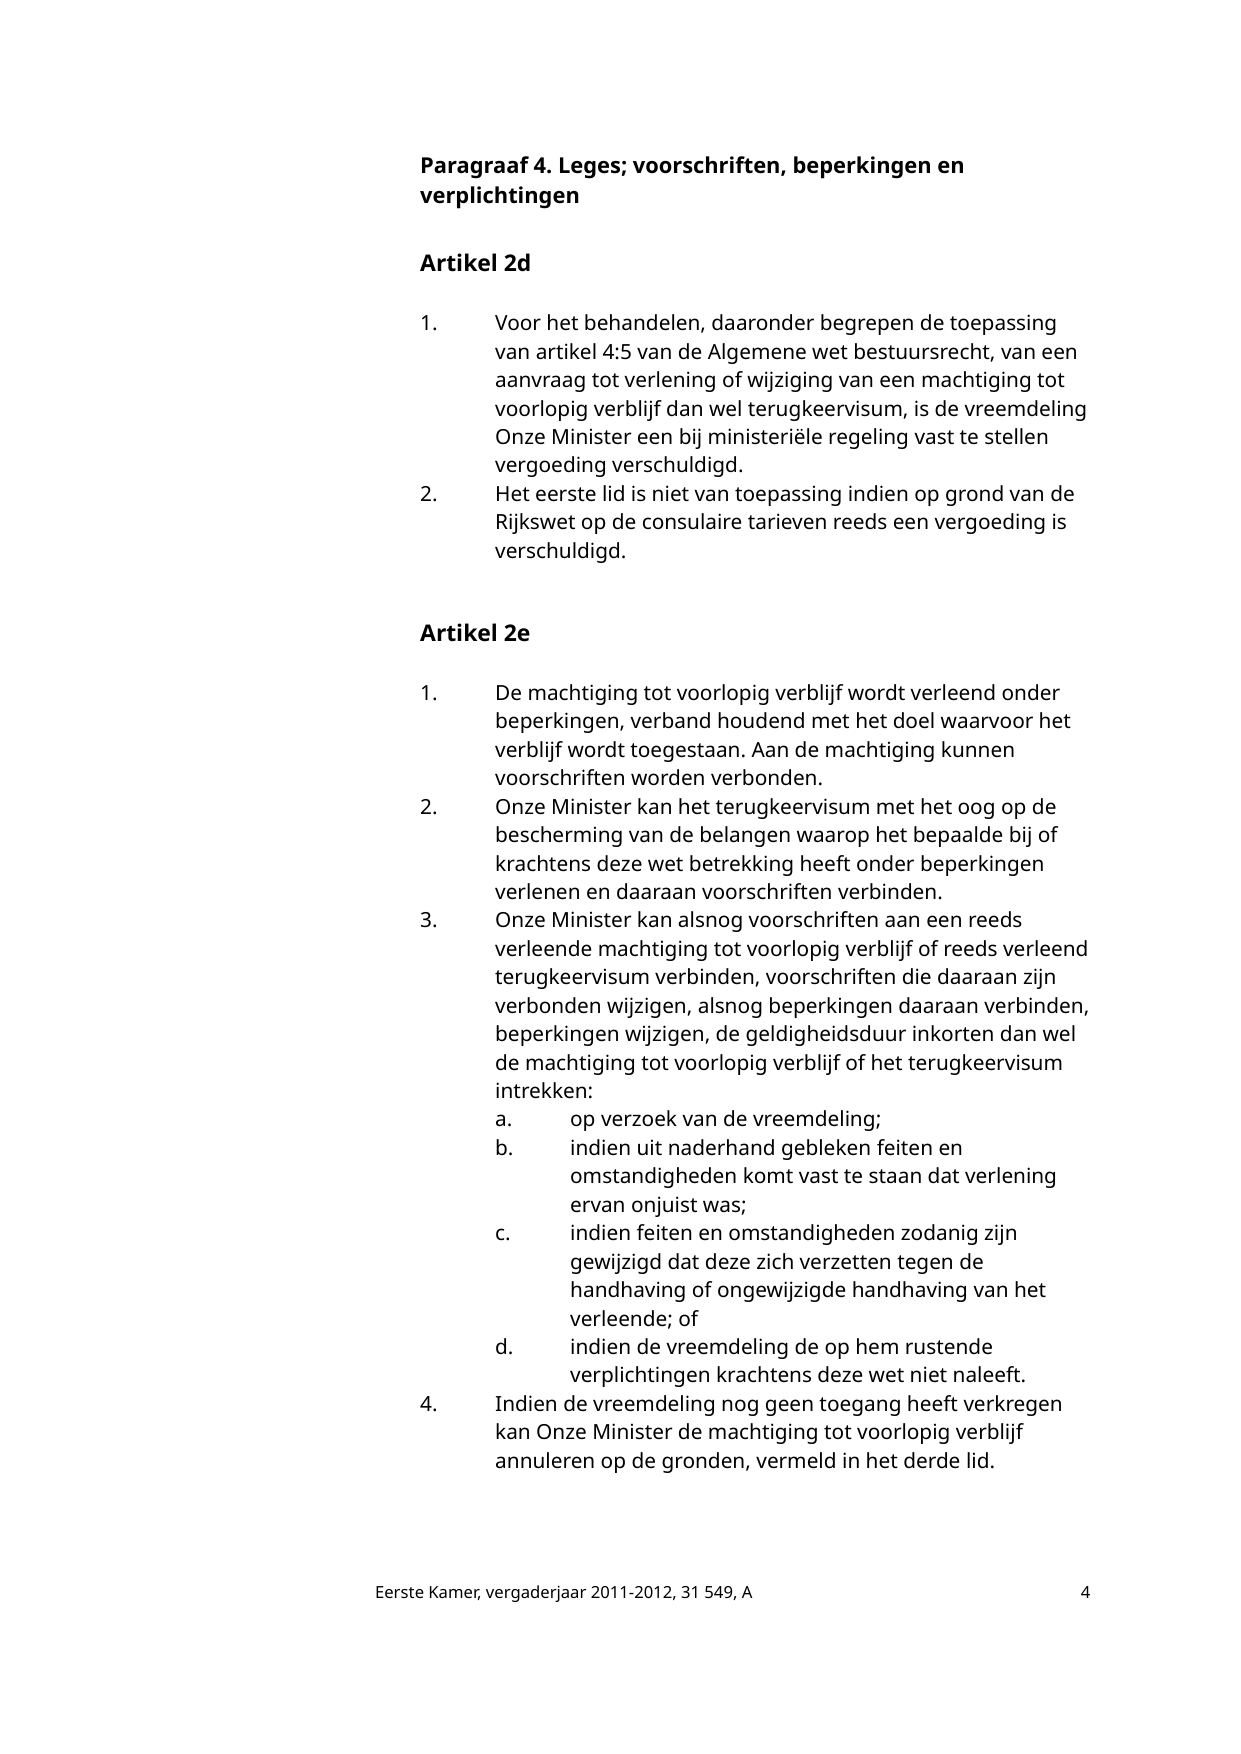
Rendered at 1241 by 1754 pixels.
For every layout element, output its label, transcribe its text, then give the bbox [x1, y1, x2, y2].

list Indien de vreemdeling nog geen toegang heeft verkregen kan Onze Minister de machtiging tot voorlopig verblijf annuleren op de gronden, vermeld in het derde lid. [420, 1389, 1090, 1474]
list indien de vreemdeling de op hem rustende verplichtingen krachtens deze wet niet naleeft. [495, 1332, 1090, 1389]
list Onze Minister kan het terugkeervisum met het oog op de bescherming van de belangen waarop het bepaalde bij of krachtens deze wet betrekking heeft onder beperkingen verlenen en daaraan voorschriften verbinden. [420, 792, 1090, 906]
subtitle Artikel 2e [420, 617, 1090, 648]
list Onze Minister kan alsnog voorschriften aan een reeds verleende machtiging tot voorlopig verblijf of reeds verleend terugkeervisum verbinden, voorschriften die daaraan zijn verbonden wijzigen, alsnog beperkingen daaraan verbinden, beperkingen wijzigen, de geldigheidsduur inkorten dan wel de machtiging tot voorlopig verblijf of het terugkeervisum intrekken: [420, 906, 1090, 1104]
list indien uit naderhand gebleken feiten en omstandigheden komt vast te staan dat verlening ervan onjuist was; [495, 1133, 1090, 1218]
subtitle Paragraaf 4. Leges; voorschriften, beperkingen en verplichtingen [420, 150, 1090, 209]
list Voor het behandelen, daaronder begrepen de toepassing van artikel 4:5 van de Algemene wet bestuursrecht, van een aanvraag tot verlening of wijziging van een machtiging tot voorlopig verblijf dan wel terugkeervisum, is de vreemdeling Onze Minister een bij ministeriële regeling vast te stellen vergoeding verschuldigd. [420, 308, 1090, 479]
list Het eerste lid is niet van toepassing indien op grond van de Rijkswet op de consulaire tarieven reeds een vergoeding is verschuldigd. [420, 479, 1090, 564]
subtitle Artikel 2d [420, 247, 1090, 278]
list De machtiging tot voorlopig verblijf wordt verleend onder beperkingen, verband houdend met het doel waarvoor het verblijf wordt toegestaan. Aan de machtiging kunnen voorschriften worden verbonden. [420, 678, 1090, 792]
list indien feiten en omstandigheden zodanig zijn gewijzigd dat deze zich verzetten tegen de handhaving of ongewijzigde handhaving van het verleende; of [495, 1218, 1090, 1332]
list op verzoek van de vreemdeling; [495, 1104, 1090, 1133]
